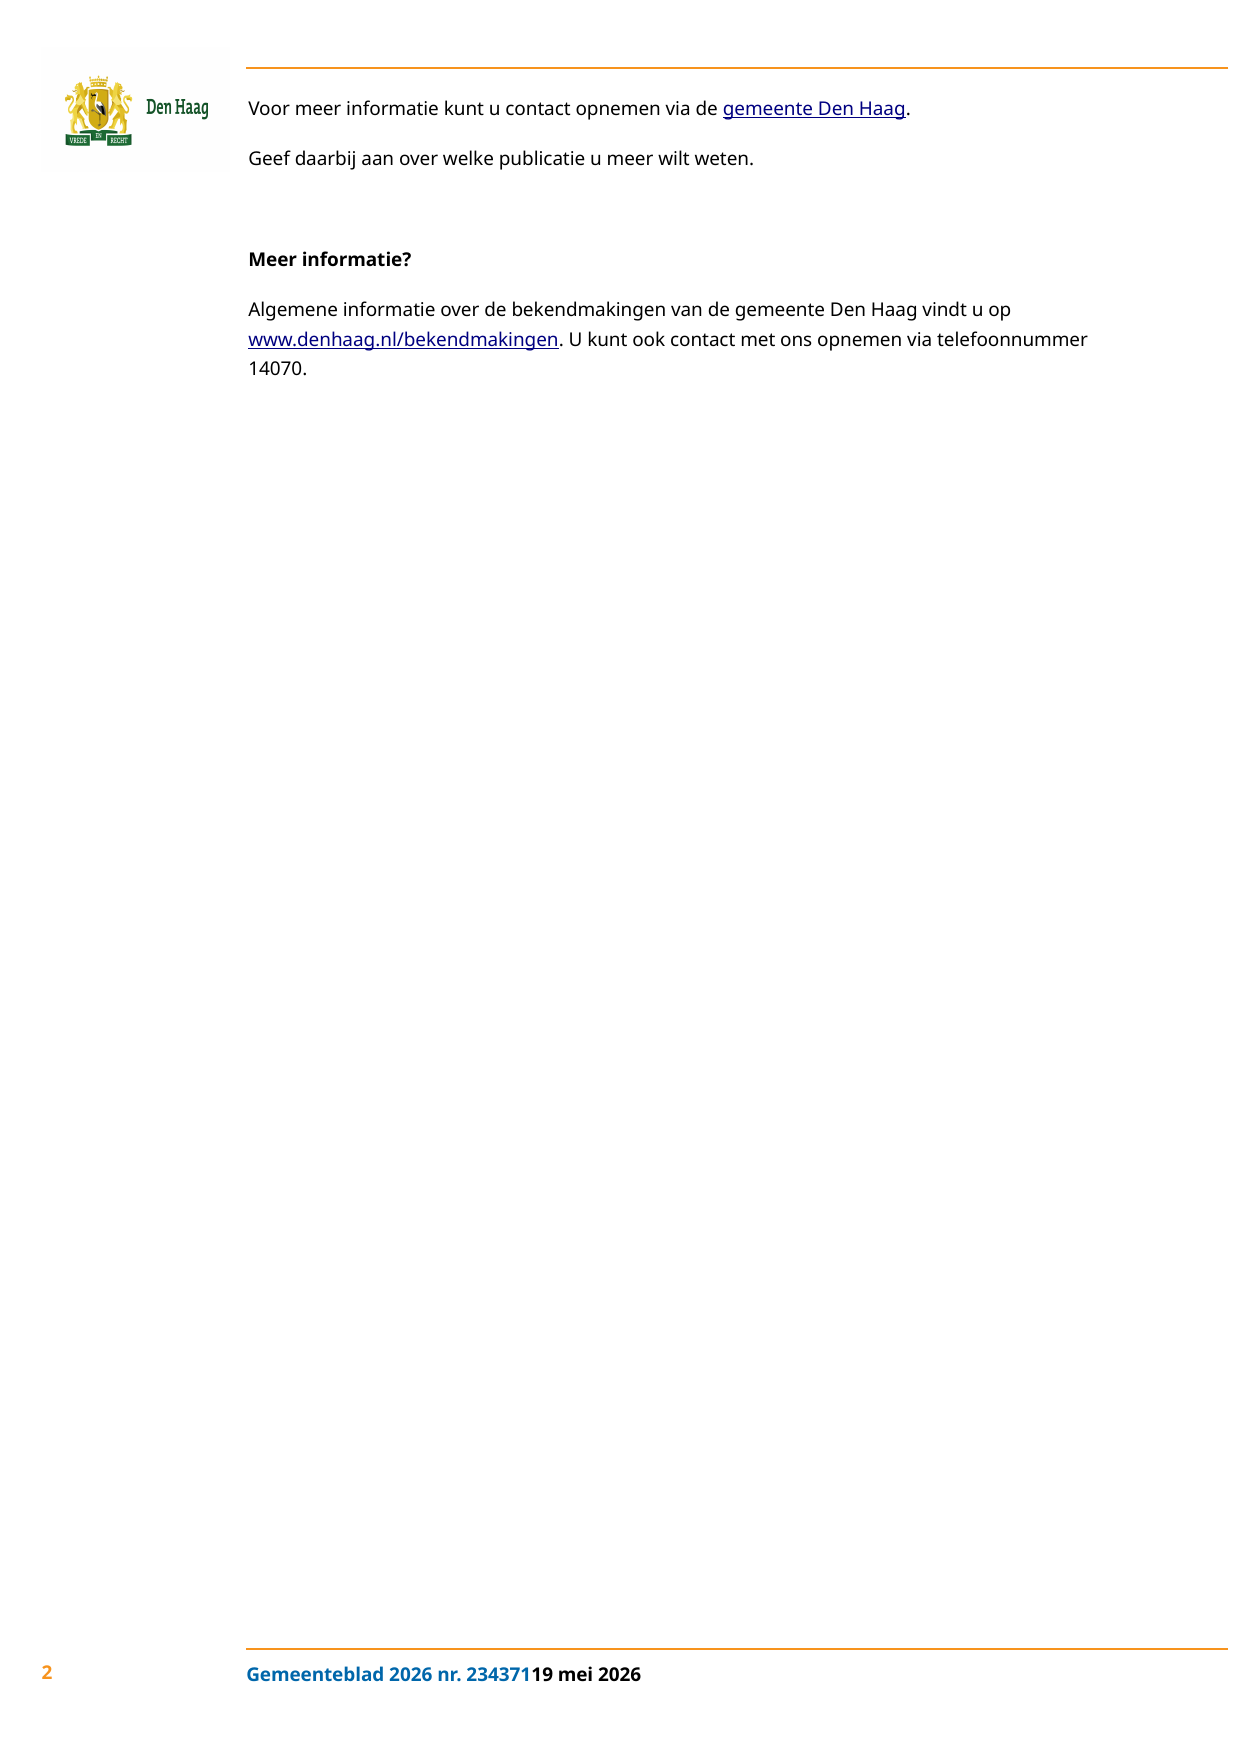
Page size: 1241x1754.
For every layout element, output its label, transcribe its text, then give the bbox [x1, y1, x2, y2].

text Meer informatie? [248, 246, 1152, 272]
text Geef daarbij aan over welke publicatie u meer wilt weten. [248, 145, 1152, 171]
picture [41, 47, 231, 172]
text Voor meer informatie kunt u contact opnemen via de gemeente Den Haag. [248, 95, 1152, 121]
text Algemene informatie over de bekendmakingen van de gemeente Den Haag vindt u op www.denhaag.nl/bekendmakingen. U kunt ook contact met ons opnemen via telefoonnummer 14070. [248, 296, 1152, 381]
